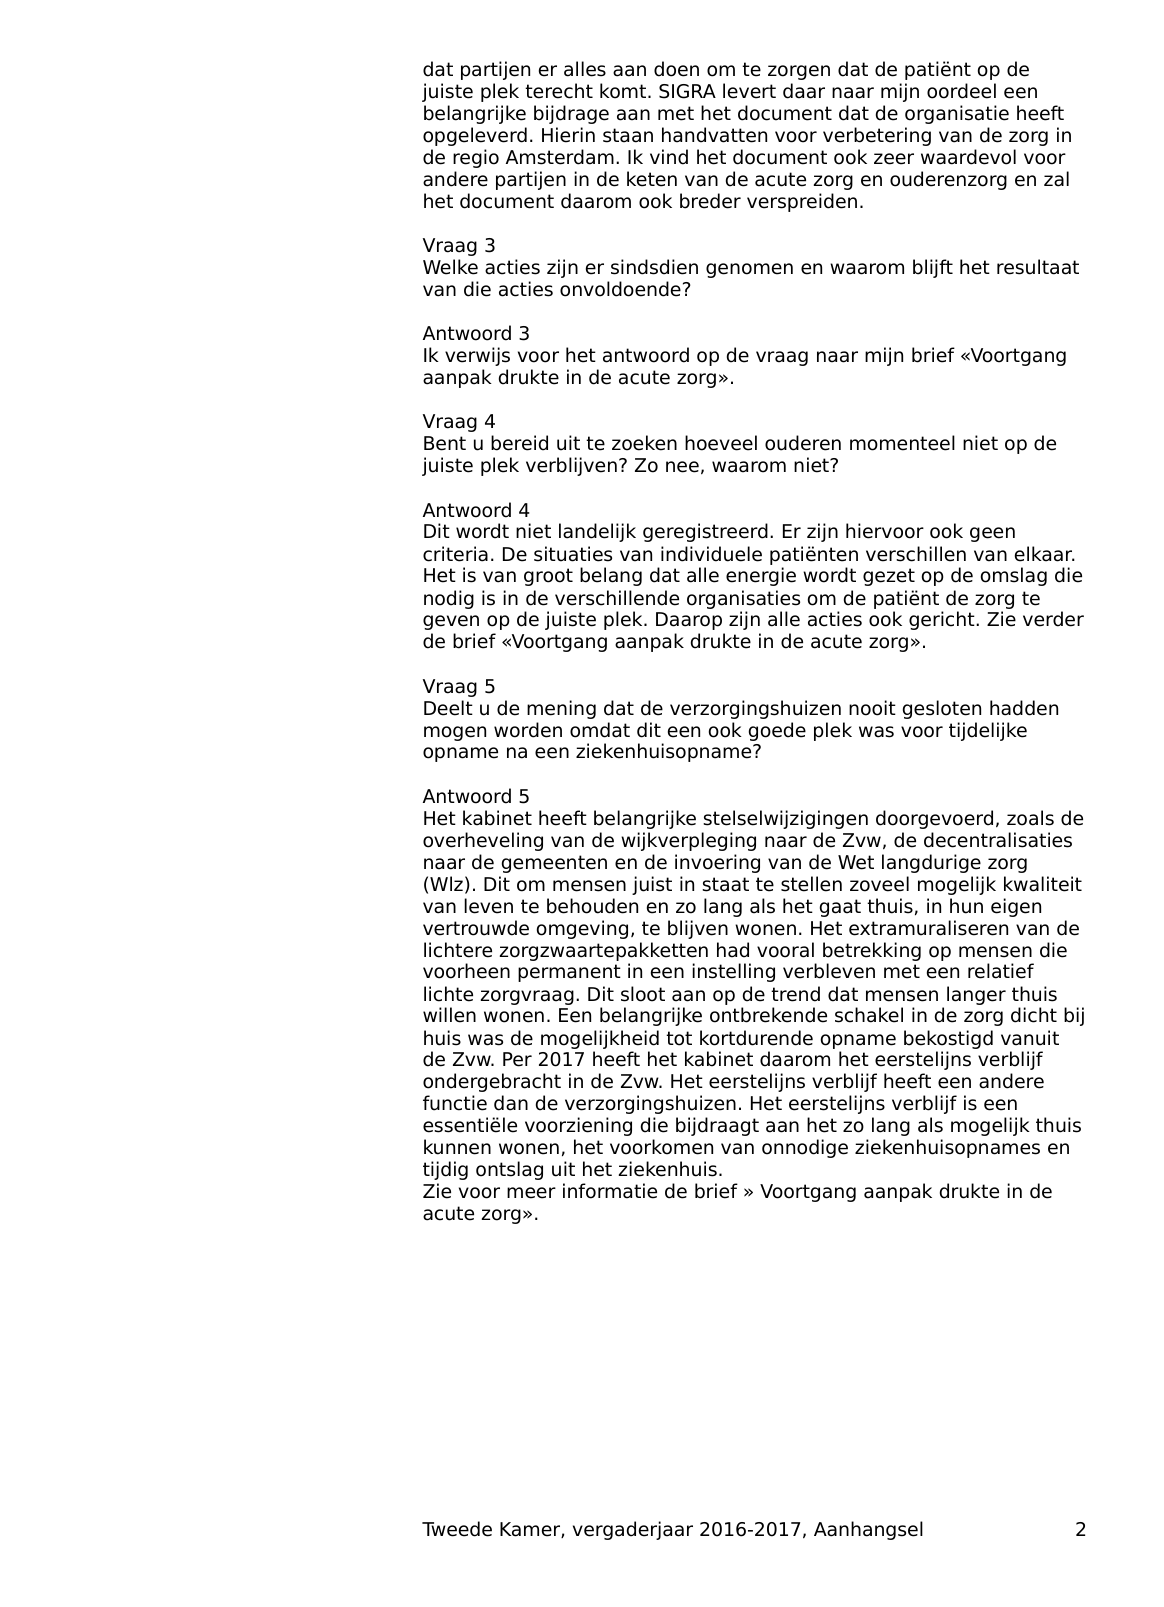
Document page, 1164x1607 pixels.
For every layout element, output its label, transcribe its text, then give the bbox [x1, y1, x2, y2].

text Antwoord 3 [422, 323, 1087, 345]
text Vraag 4 [422, 411, 1087, 433]
text Antwoord 4 [422, 499, 1087, 521]
text Bent u bereid uit te zoeken hoeveel ouderen momenteel niet op de juiste plek verblijven? Zo nee, waarom niet? [422, 433, 1087, 477]
text Vraag 5 [422, 676, 1087, 697]
text Het kabinet heeft belangrijke stelselwijzigingen doorgevoerd, zoals de overheveling van de wijkverpleging naar de Zvw, de decentralisaties naar de gemeenten en de invoering van de Wet langdurige zorg (Wlz). Dit om mensen juist in staat te stellen zoveel mogelijk kwaliteit van leven te behouden en zo lang als het gaat thuis, in hun eigen vertrouwde omgeving, te blijven wonen. Het extramuraliseren van de lichtere zorgzwaartepakketten had vooral betrekking op mensen die voorheen permanent in een instelling verbleven met een relatief lichte zorgvraag. Dit sloot aan op de trend dat mensen langer thuis willen wonen. Een belangrijke ontbrekende schakel in de zorg dicht bij huis was de mogelijkheid tot kortdurende opname bekostigd vanuit de Zvw. Per 2017 heeft het kabinet daarom het eerstelijns verblijf ondergebracht in de Zvw. Het eerstelijns verblijf heeft een andere functie dan de verzorgingshuizen. Het eerstelijns verblijf is een essentiële voorziening die bijdraagt aan het zo lang als mogelijk thuis kunnen wonen, het voorkomen van onnodige ziekenhuisopnames en tijdig ontslag uit het ziekenhuis. [422, 808, 1087, 1181]
text Vraag 3 [422, 235, 1087, 257]
text Zie voor meer informatie de brief » Voortgang aanpak drukte in de acute zorg». [422, 1181, 1087, 1225]
text Antwoord 5 [422, 786, 1087, 808]
text Dit wordt niet landelijk geregistreerd. Er zijn hiervoor ook geen criteria. De situaties van individuele patiënten verschillen van elkaar. Het is van groot belang dat alle energie wordt gezet op de omslag die nodig is in de verschillende organisaties om de patiënt de zorg te geven op de juiste plek. Daarop zijn alle acties ook gericht. Zie verder de brief «Voortgang aanpak drukte in de acute zorg». [422, 521, 1087, 653]
text Ik verwijs voor het antwoord op de vraag naar mijn brief «Voortgang aanpak drukte in de acute zorg». [422, 345, 1087, 389]
text Deelt u de mening dat de verzorgingshuizen nooit gesloten hadden mogen worden omdat dit een ook goede plek was voor tijdelijke opname na een ziekenhuisopname? [422, 697, 1087, 763]
text dat partijen er alles aan doen om te zorgen dat de patiënt op de juiste plek terecht komt. SIGRA levert daar naar mijn oordeel een belangrijke bijdrage aan met het document dat de organisatie heeft opgeleverd. Hierin staan handvatten voor verbetering van de zorg in de regio Amsterdam. Ik vind het document ook zeer waardevol voor andere partijen in de keten van de acute zorg en ouderenzorg en zal het document daarom ook breder verspreiden. [422, 59, 1087, 213]
text Welke acties zijn er sindsdien genomen en waarom blijft het resultaat van die acties onvoldoende? [422, 257, 1087, 301]
